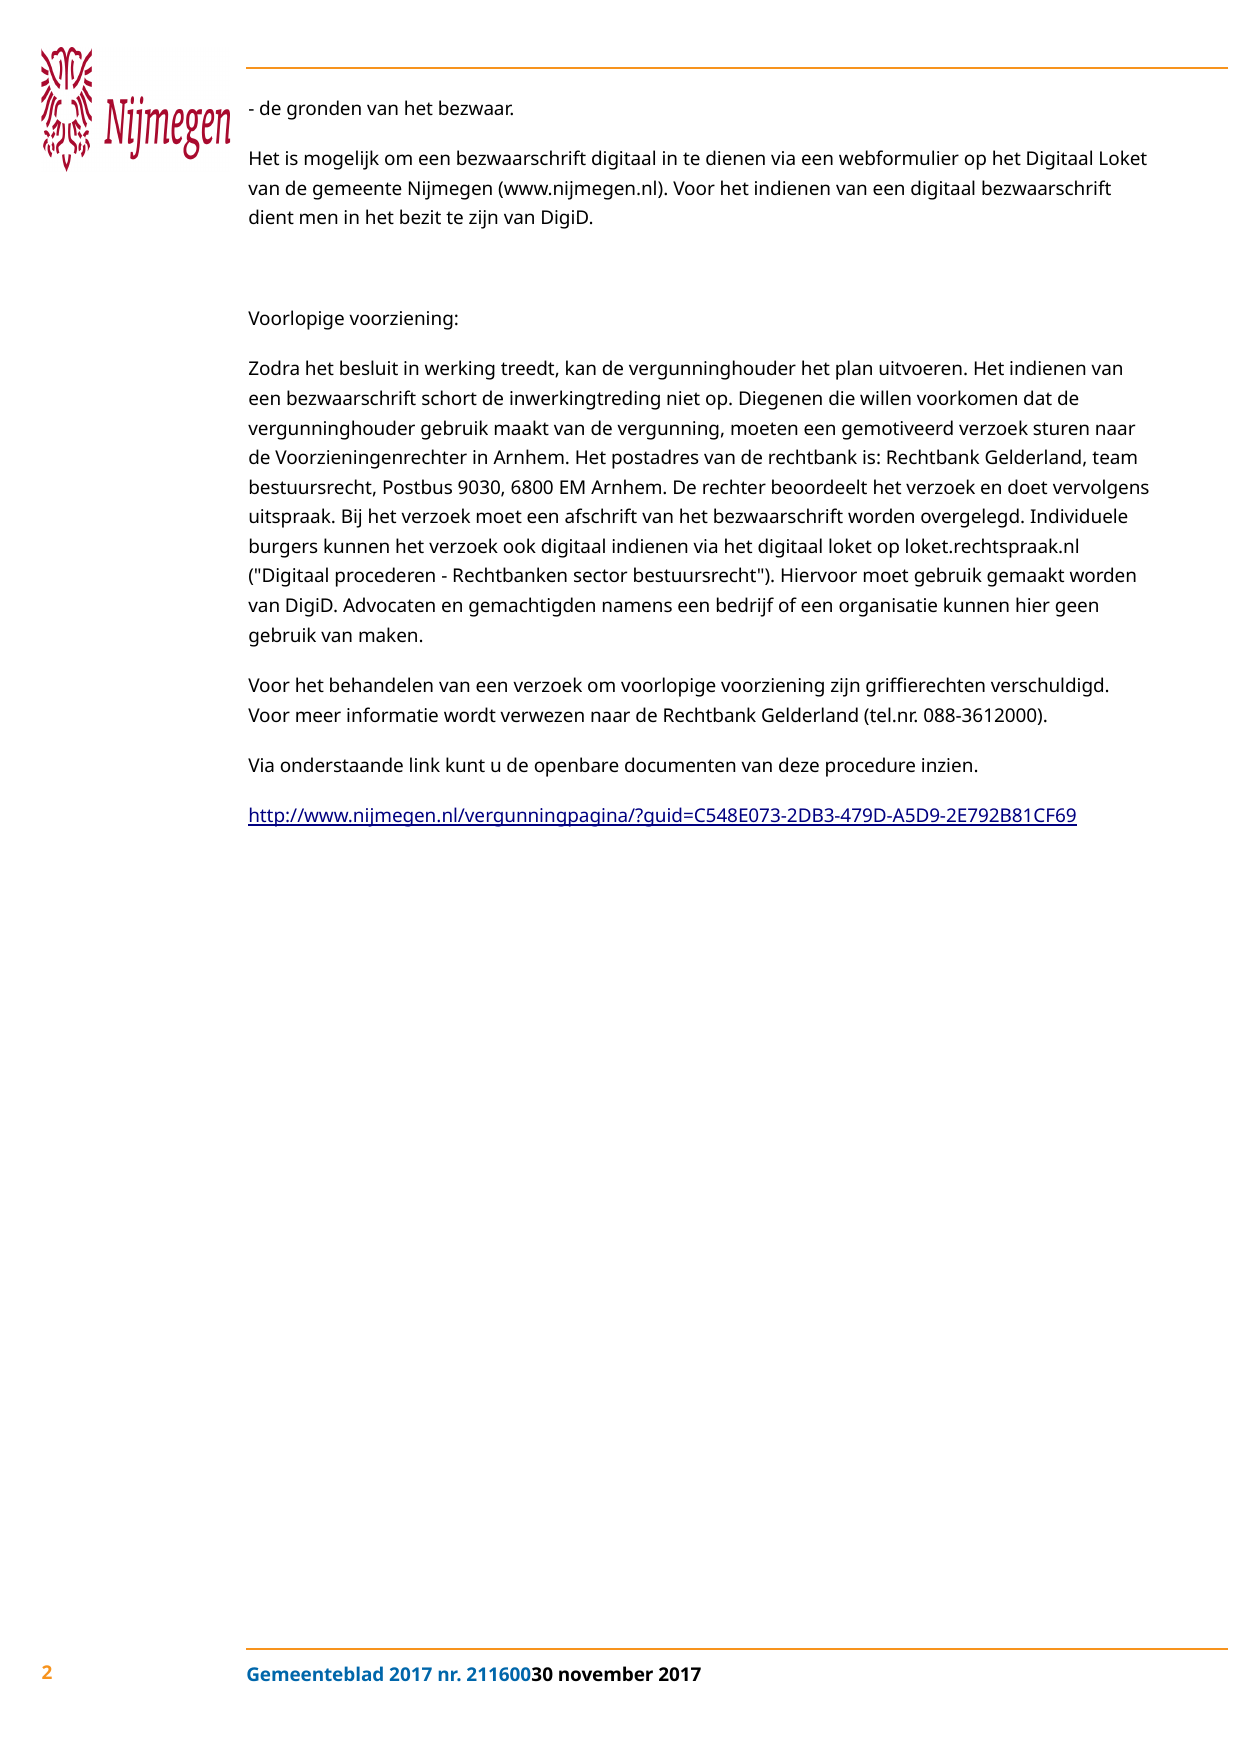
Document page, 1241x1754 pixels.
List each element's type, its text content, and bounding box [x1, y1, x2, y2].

text - de gronden van het bezwaar. [248, 95, 1152, 121]
text Via onderstaande link kunt u de openbare documenten van deze procedure inzien. [248, 752, 1152, 778]
text Voorlopige voorziening: [248, 305, 1152, 331]
picture [41, 47, 231, 172]
text Voor het behandelen van een verzoek om voorlopige voorziening zijn griffierechten verschuldigd. Voor meer informatie wordt verwezen naar de Rechtbank Gelderland (tel.nr. 088-3612000). [248, 672, 1152, 728]
text Zodra het besluit in werking treedt, kan de vergunninghouder het plan uitvoeren. Het indienen van een bezwaarschrift schort de inwerkingtreding niet op. Diegenen die willen voorkomen dat de vergunninghouder gebruik maakt van de vergunning, moeten een gemotiveerd verzoek sturen naar de Voorzieningenrechter in Arnhem. Het postadres van de rechtbank is: Rechtbank Gelderland, team bestuursrecht, Postbus 9030, 6800 EM Arnhem. De rechter beoordeelt het verzoek en doet vervolgens uitspraak. Bij het verzoek moet een afschrift van het bezwaarschrift worden overgelegd. Individuele burgers kunnen het verzoek ook digitaal indienen via het digitaal loket op loket.rechtspraak.nl ("Digitaal procederen - Rechtbanken sector bestuursrecht"). Hiervoor moet gebruik gemaakt worden van DigiD. Advocaten en gemachtigden namens een bedrijf of een organisatie kunnen hier geen gebruik van maken. [248, 356, 1152, 648]
text http://www.nijmegen.nl/vergunningpagina/?guid=C548E073-2DB3-479D-A5D9-2E792B81CF69 [248, 803, 1152, 828]
text Het is mogelijk om een bezwaarschrift digitaal in te dienen via een webformulier op het Digitaal Loket van de gemeente Nijmegen (www.nijmegen.nl). Voor het indienen van een digitaal bezwaarschrift dient men in het bezit te zijn van DigiD. [248, 145, 1152, 230]
